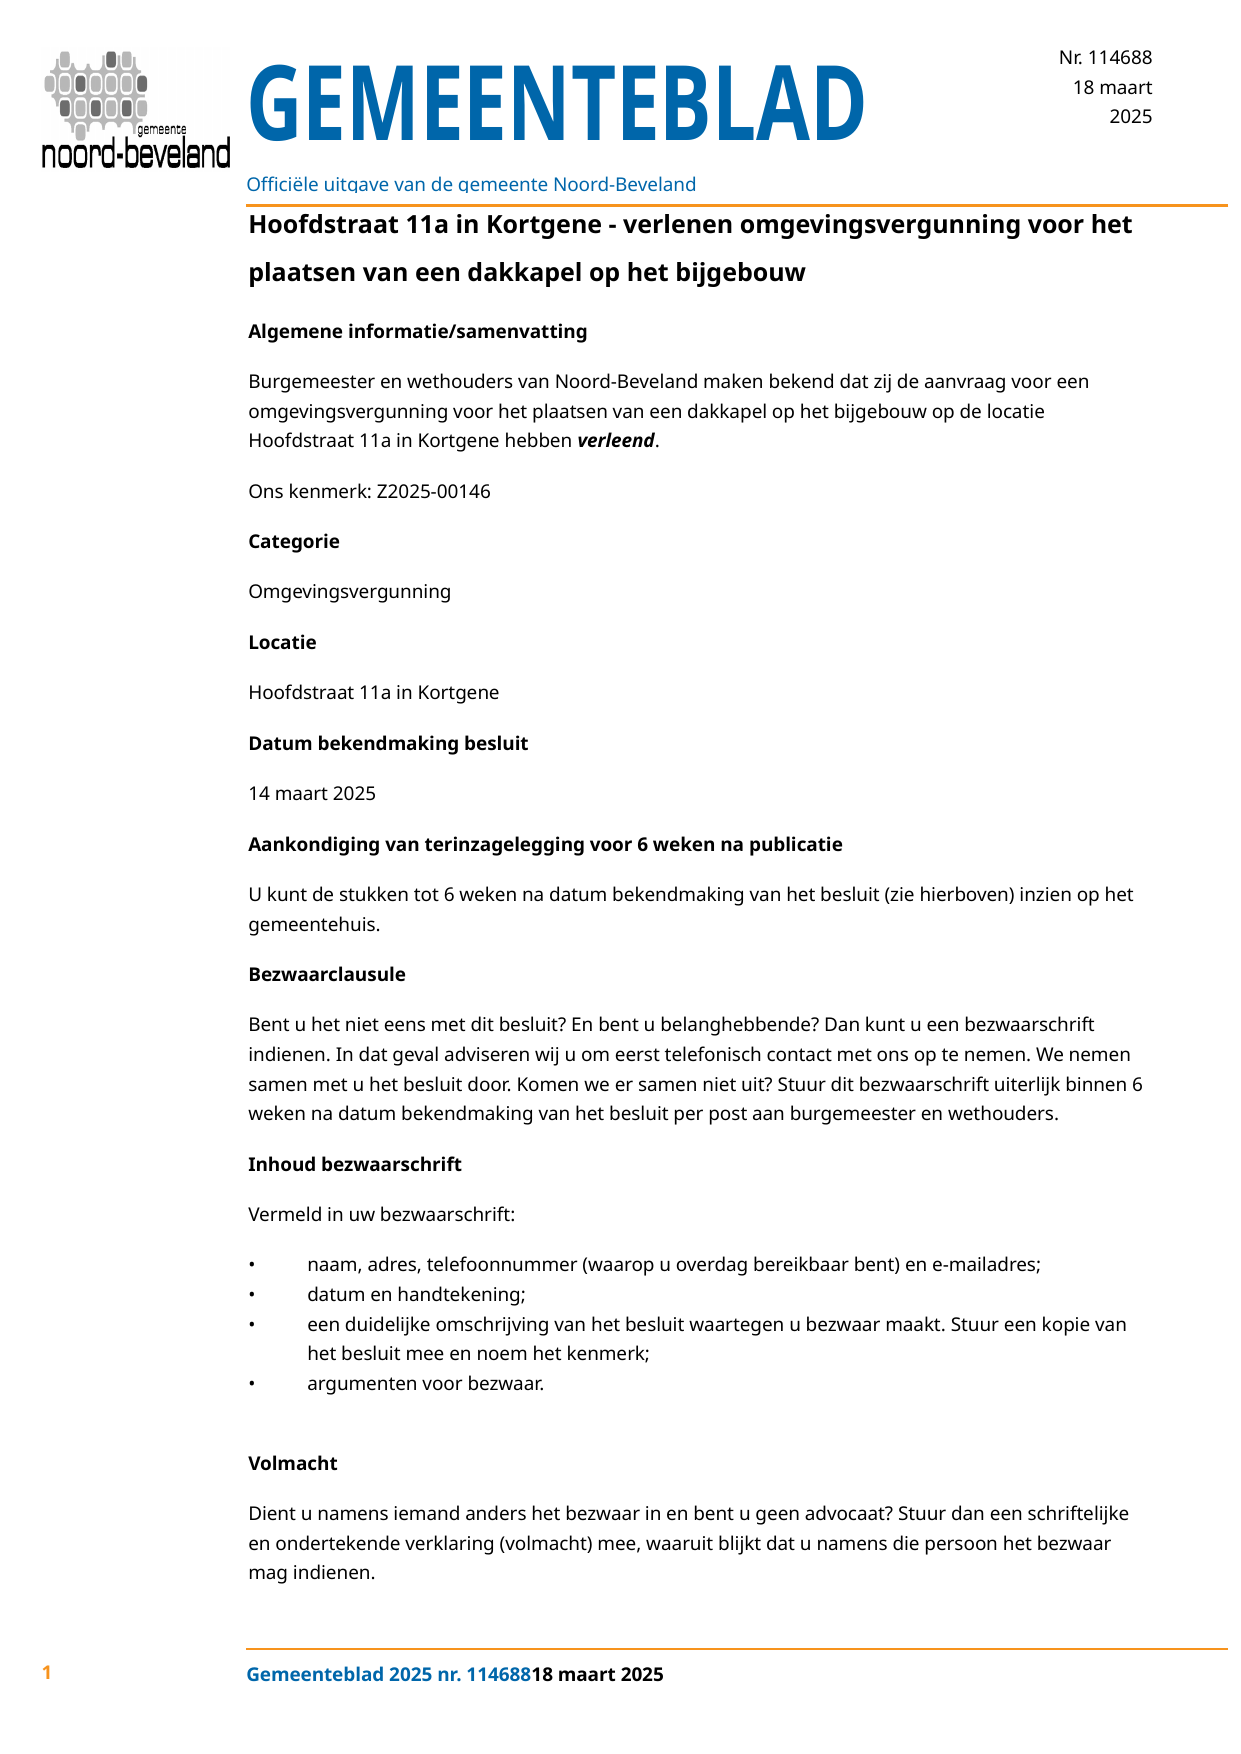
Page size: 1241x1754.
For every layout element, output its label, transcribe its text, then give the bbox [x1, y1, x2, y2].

list argumenten voor bezwaar. [248, 1370, 1152, 1396]
picture [41, 47, 231, 172]
text Hoofdstraat 11a in Kortgene [248, 679, 1152, 705]
text Ons kenmerk: Z2025-00146 [248, 478, 1152, 504]
text Omgevingsvergunning [248, 579, 1152, 604]
list datum en handtekening; [248, 1281, 1152, 1307]
text Algemene informatie/samenvatting [248, 318, 1152, 344]
text Locatie [248, 629, 1152, 655]
text Datum bekendmaking besluit [248, 730, 1152, 756]
text Volmacht [248, 1450, 1152, 1476]
text Vermeld in uw bezwaarschrift: [248, 1201, 1152, 1227]
text Hoofdstraat 11a in Kortgene - verlenen omgevingsvergunning voor het plaatsen van een dakkapel op het bijgebouw [248, 207, 1152, 288]
text Bent u het niet eens met dit besluit? En bent u belanghebbende? Dan kunt u een bezwaarschrift indienen. In dat geval adviseren wij u om eerst telefonisch contact met ons op te nemen. We nemen samen met u het besluit door. Komen we er samen niet uit? Stuur dit bezwaarschrift uiterlijk binnen 6 weken na datum bekendmaking van het besluit per post aan burgemeester en wethouders. [248, 1012, 1152, 1126]
text Categorie [248, 528, 1152, 554]
text 14 maart 2025 [248, 780, 1152, 806]
text Bezwaarclausule [248, 961, 1152, 987]
text Dient u namens iemand anders het bezwaar in en bent u geen advocaat? Stuur dan een schriftelijke en ondertekende verklaring (volmacht) mee, waaruit blijkt dat u namens die persoon het bezwaar mag indienen. [248, 1500, 1152, 1585]
list een duidelijke omschrijving van het besluit waartegen u bezwaar maakt. Stuur een kopie van het besluit mee en noem het kenmerk; [248, 1311, 1152, 1366]
text Inhoud bezwaarschrift [248, 1151, 1152, 1177]
list naam, adres, telefoonnummer (waarop u overdag bereikbaar bent) en e-mailadres; [248, 1252, 1152, 1277]
text Burgemeester en wethouders van Noord-Beveland maken bekend dat zij de aanvraag voor een omgevingsvergunning voor het plaatsen van een dakkapel op het bijgebouw op de locatie Hoofdstraat 11a in Kortgene hebben verleend. [248, 368, 1152, 453]
text U kunt de stukken tot 6 weken na datum bekendmaking van het besluit (zie hierboven) inzien op het gemeentehuis. [248, 881, 1152, 937]
text Aankondiging van terinzagelegging voor 6 weken na publicatie [248, 831, 1152, 857]
